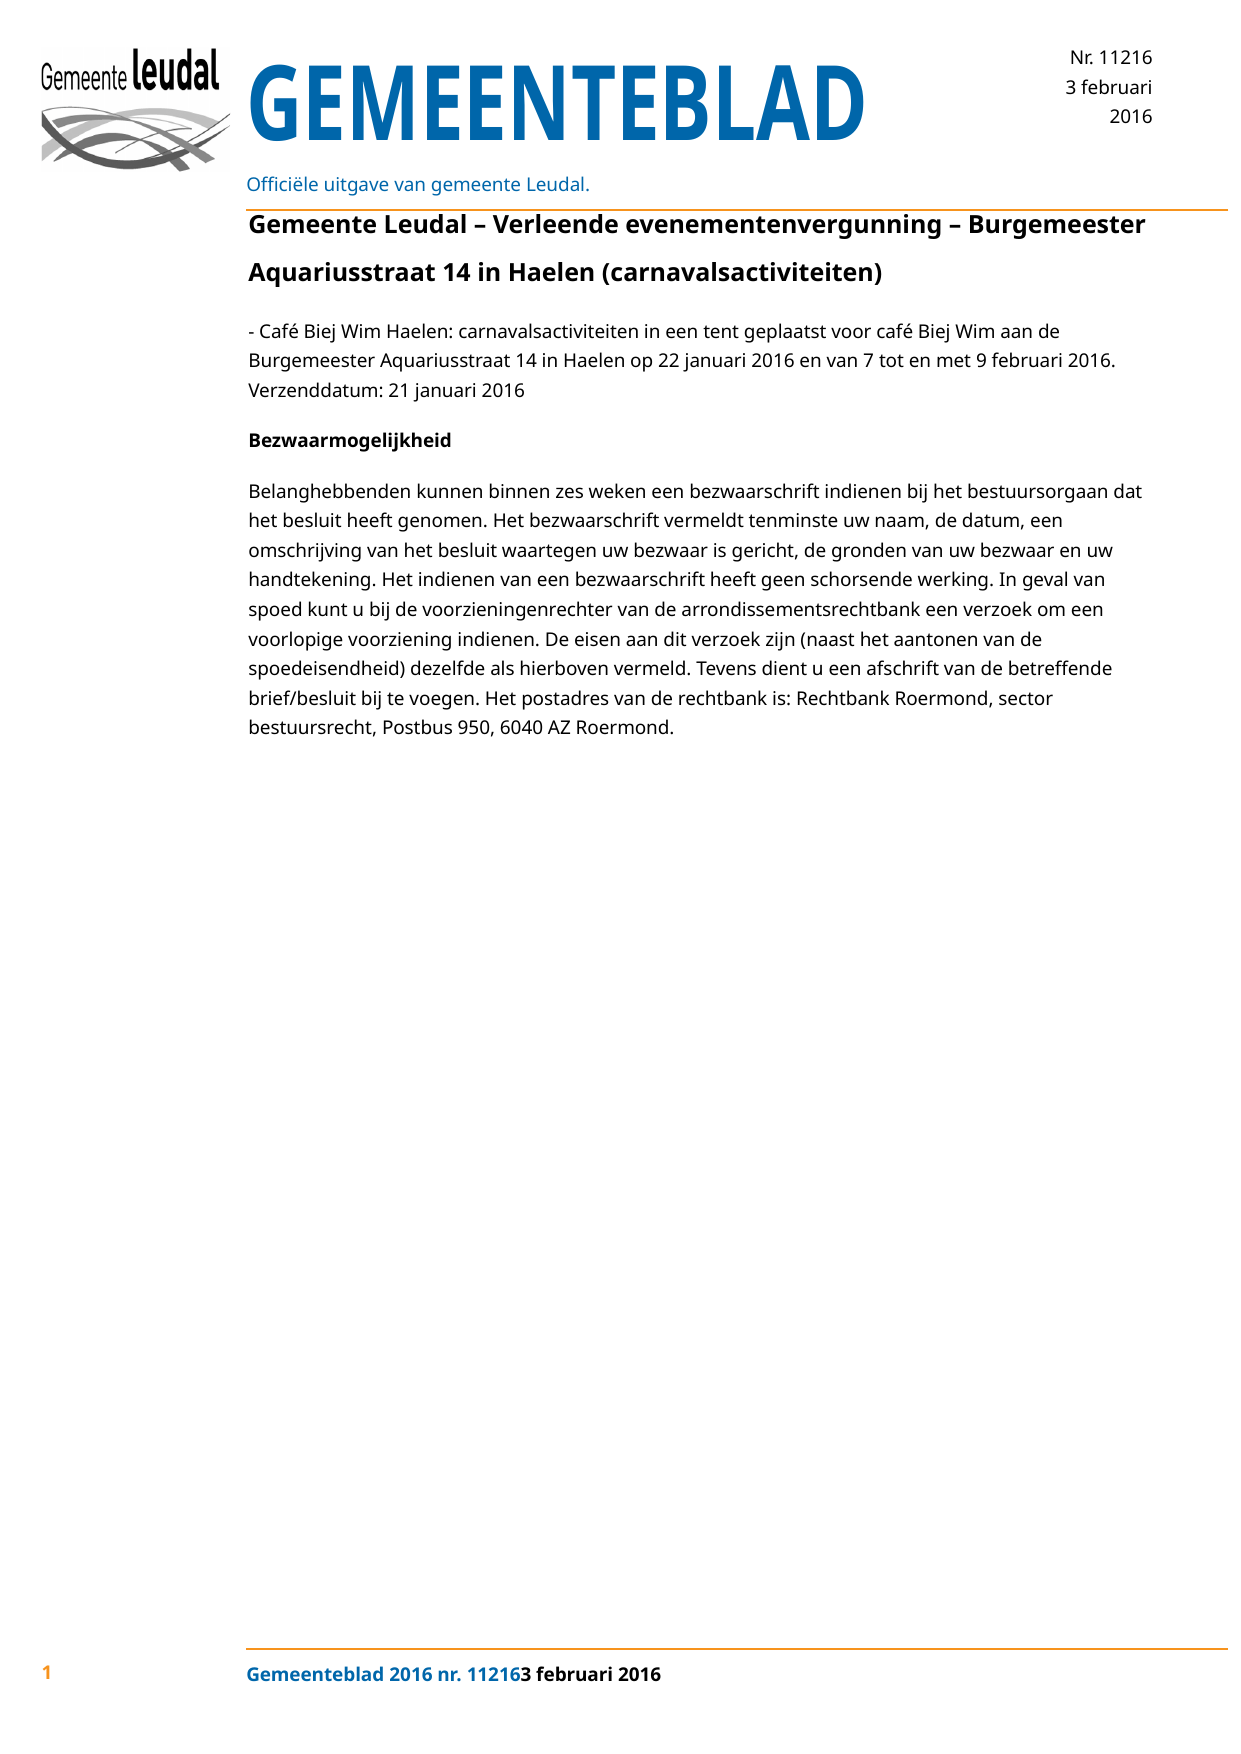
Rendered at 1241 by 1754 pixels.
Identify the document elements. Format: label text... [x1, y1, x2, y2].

text Gemeente Leudal – Verleende evenementenvergunning – Burgemeester Aquariusstraat 14 in Haelen (carnavalsactiviteiten) [248, 211, 1152, 288]
text Belanghebbenden kunnen binnen zes weken een bezwaarschrift indienen bij het bestuursorgaan dat het besluit heeft genomen. Het bezwaarschrift vermeldt tenminste uw naam, de datum, een omschrijving van het besluit waartegen uw bezwaar is gericht, de gronden van uw bezwaar en uw handtekening. Het indienen van een bezwaarschrift heeft geen schorsende werking. In geval van spoed kunt u bij de voorzieningenrechter van de arrondissementsrechtbank een verzoek om een voorlopige voorziening indienen. De eisen aan dit verzoek zijn (naast het aantonen van de spoedeisendheid) dezelfde als hierboven vermeld. Tevens dient u een afschrift van de betreffende brief/besluit bij te voegen. Het postadres van de rechtbank is: Rechtbank Roermond, sector bestuursrecht, Postbus 950, 6040 AZ Roermond. [248, 478, 1152, 740]
text Bezwaarmogelijkheid [248, 427, 1152, 453]
text - Café Biej Wim Haelen: carnavalsactiviteiten in een tent geplaatst voor café Biej Wim aan de Burgemeester Aquariusstraat 14 in Haelen op 22 januari 2016 en van 7 tot en met 9 februari 2016. Verzenddatum: 21 januari 2016 [248, 318, 1152, 403]
picture [41, 47, 231, 172]
